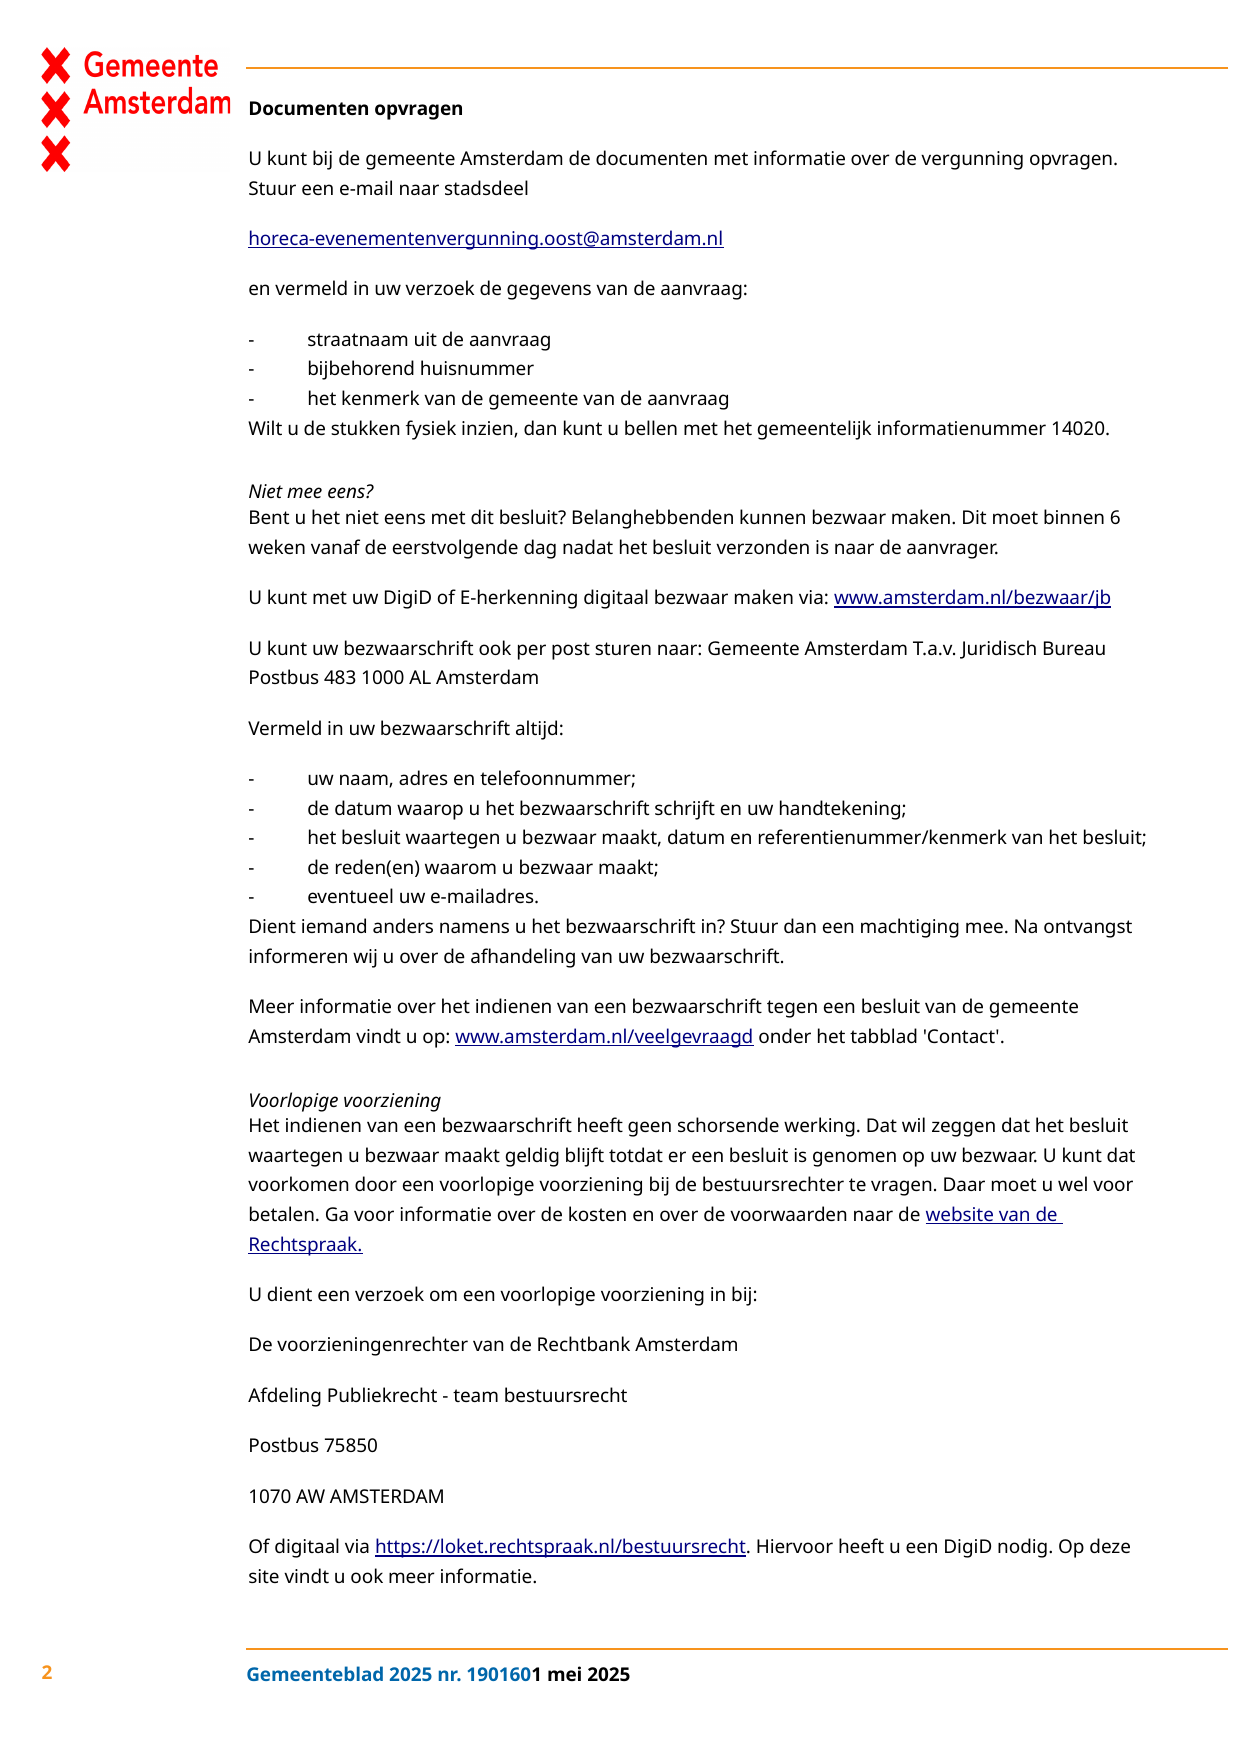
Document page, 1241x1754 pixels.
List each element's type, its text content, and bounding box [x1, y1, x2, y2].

text Bent u het niet eens met dit besluit? Belanghebbenden kunnen bezwaar maken. Dit moet binnen 6 weken vanaf de eerstvolgende dag nadat het besluit verzonden is naar de aanvrager. [248, 504, 1152, 560]
text Dient iemand anders namens u het bezwaarschrift in? Stuur dan een machtiging mee. Na ontvangst informeren wij u over de afhandeling van uw bezwaarschrift. [248, 913, 1152, 968]
text Meer informatie over het indienen van een bezwaarschrift tegen een besluit van de gemeente Amsterdam vindt u op: www.amsterdam.nl/veelgevraagd onder het tabblad 'Contact'. [248, 993, 1152, 1048]
text Documenten opvragen [248, 95, 1152, 121]
text Of digitaal via https://loket.rechtspraak.nl/bestuursrecht. Hiervoor heeft u een DigiD nodig. Op deze site vindt u ook meer informatie. [248, 1533, 1152, 1589]
text Vermeld in uw bezwaarschrift altijd: [248, 715, 1152, 741]
text U kunt uw bezwaarschrift ook per post sturen naar: Gemeente Amsterdam T.a.v. Juridisch Bureau Postbus 483 1000 AL Amsterdam [248, 635, 1152, 690]
text Wilt u de stukken fysiek inzien, dan kunt u bellen met het gemeentelijk informatienummer 14020. [248, 415, 1152, 441]
list straatnaam uit de aanvraag [248, 326, 1152, 352]
list het besluit waartegen u bezwaar maakt, datum en referentienummer/kenmerk van het besluit; [248, 824, 1152, 850]
text 1070 AW AMSTERDAM [248, 1483, 1152, 1509]
text De voorzieningenrechter van de Rechtbank Amsterdam [248, 1332, 1152, 1357]
picture [41, 47, 231, 172]
text U kunt bij de gemeente Amsterdam de documenten met informatie over de vergunning opvragen. Stuur een e-mail naar stadsdeel [248, 145, 1152, 201]
list bijbehorend huisnummer [248, 356, 1152, 381]
text Niet mee eens? [248, 479, 1152, 504]
text Afdeling Publiekrecht - team bestuursrecht [248, 1382, 1152, 1408]
text Postbus 75850 [248, 1432, 1152, 1458]
list het kenmerk van de gemeente van de aanvraag [248, 385, 1152, 411]
text horeca-evenementenvergunning.oost@amsterdam.nl [248, 225, 1152, 251]
text en vermeld in uw verzoek de gegevens van de aanvraag: [248, 276, 1152, 301]
list uw naam, adres en telefoonnummer; [248, 765, 1152, 791]
text U kunt met uw DigiD of E-herkenning digitaal bezwaar maken via: www.amsterdam.nl/bezwaar/jb [248, 584, 1152, 610]
list eventueel uw e-mailadres. [248, 884, 1152, 909]
text Het indienen van een bezwaarschrift heeft geen schorsende werking. Dat wil zeggen dat het besluit waartegen u bezwaar maakt geldig blijft totdat er een besluit is genomen op uw bezwaar. U kunt dat voorkomen door een voorlopige voorziening bij de bestuursrechter te vragen. Daar moet u wel voor betalen. Ga voor informatie over de kosten en over de voorwaarden naar de website van de Rechtspraak. [248, 1112, 1152, 1257]
list de datum waarop u het bezwaarschrift schrijft en uw handtekening; [248, 795, 1152, 821]
list de reden(en) waarom u bezwaar maakt; [248, 854, 1152, 880]
text Voorlopige voorziening [248, 1087, 1152, 1112]
text U dient een verzoek om een voorlopige voorziening in bij: [248, 1281, 1152, 1307]
